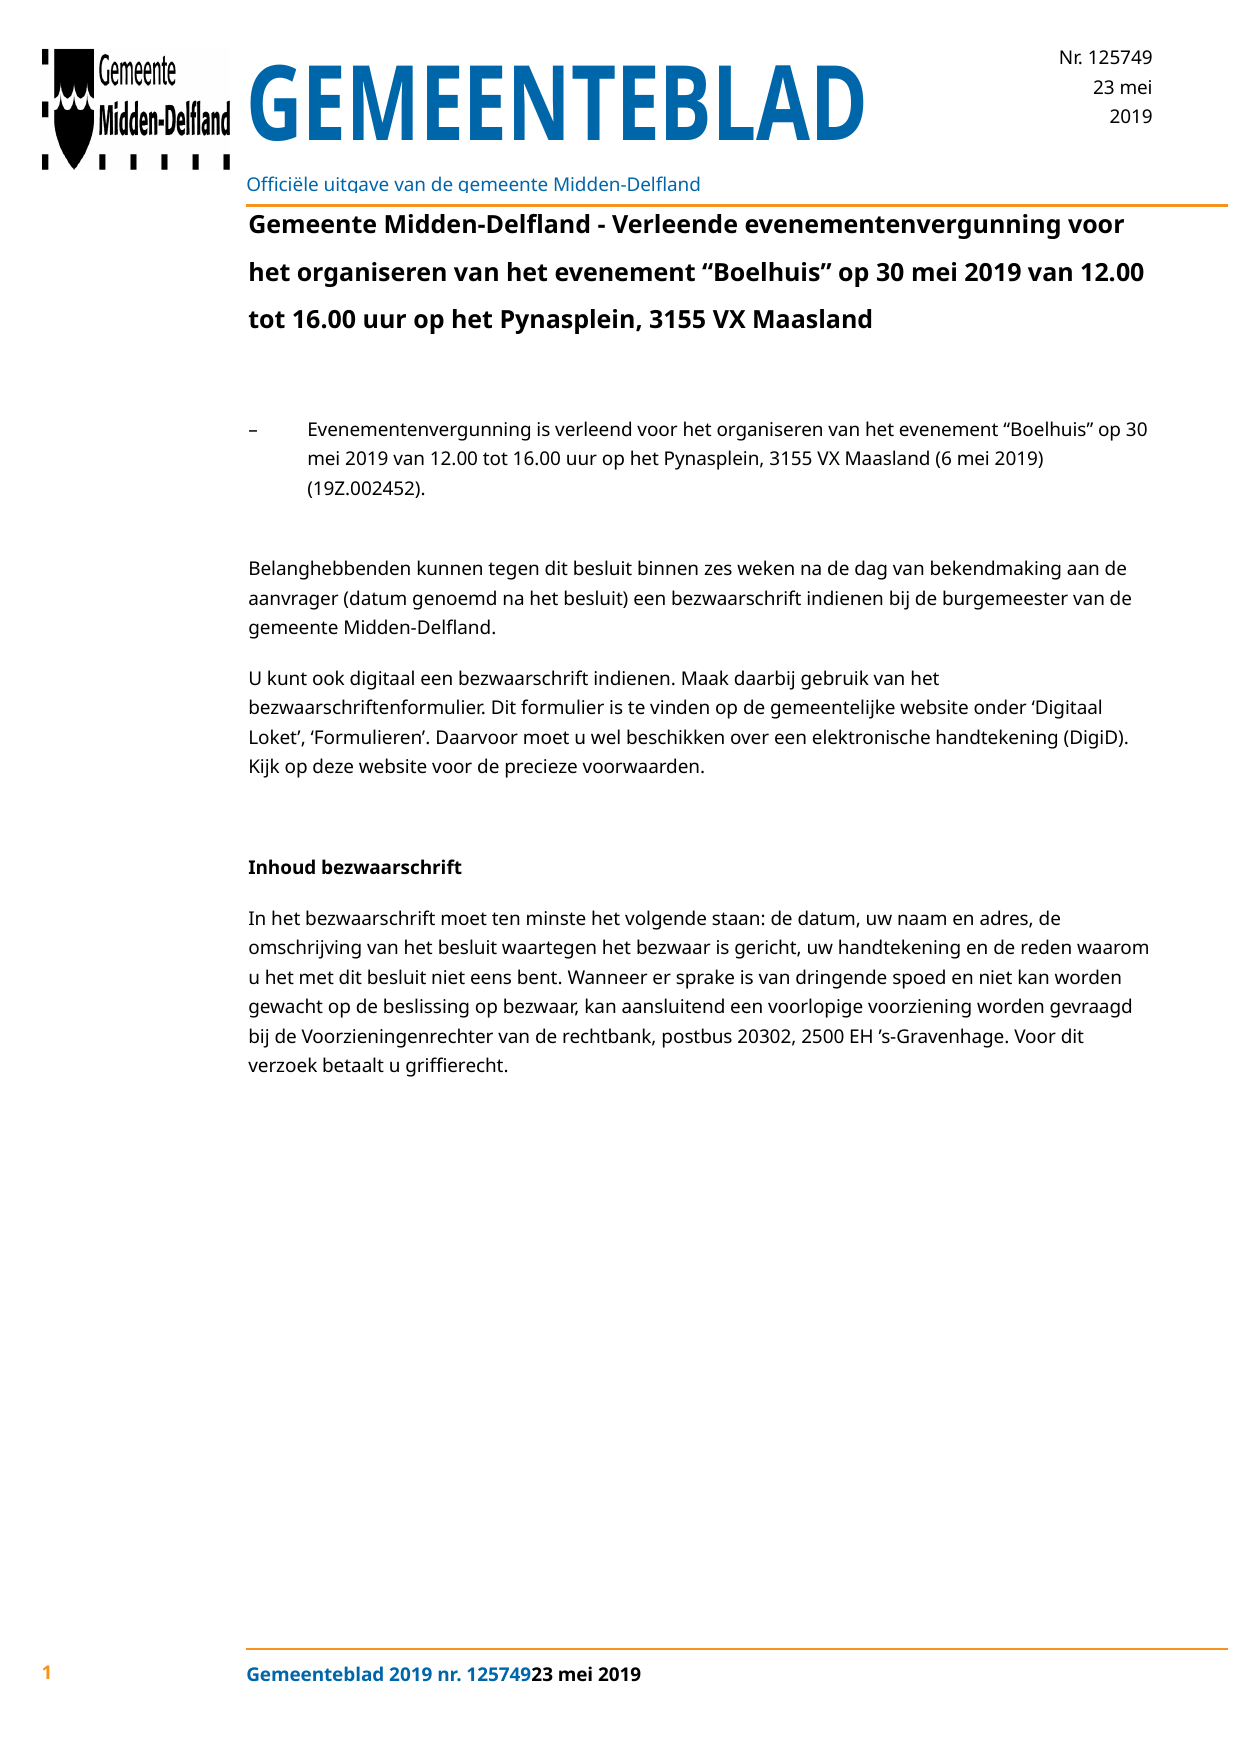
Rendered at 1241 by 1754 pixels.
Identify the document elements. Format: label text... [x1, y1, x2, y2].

text In het bezwaarschrift moet ten minste het volgende staan: de datum, uw naam en adres, de omschrijving van het besluit waartegen het bezwaar is gericht, uw handtekening en de reden waarom u het met dit besluit niet eens bent. Wanneer er sprake is van dringende spoed en niet kan worden gewacht op de beslissing op bezwaar, kan aansluitend een voorlopige voorziening worden gevraagd bij de Voorzieningenrechter van de rechtbank, postbus 20302, 2500 EH ’s-Gravenhage. Voor dit verzoek betaalt u griffierecht. [248, 905, 1152, 1078]
text U kunt ook digitaal een bezwaarschrift indienen. Maak daarbij gebruik van het bezwaarschriftenformulier. Dit formulier is te vinden op de gemeentelijke website onder ‘Digitaal Loket’, ‘Formulieren’. Daarvoor moet u wel beschikken over een elektronische handtekening (DigiD). Kijk op deze website voor de precieze voorwaarden. [248, 665, 1152, 779]
picture [41, 47, 231, 172]
text Belanghebbenden kunnen tegen dit besluit binnen zes weken na de dag van bekendmaking aan de aanvrager (datum genoemd na het besluit) een bezwaarschrift indienen bij de burgemeester van de gemeente Midden-Delfland. [248, 555, 1152, 640]
text Inhoud bezwaarschrift [248, 854, 1152, 880]
text Gemeente Midden-Delfland - Verleende evenementenvergunning voor het organiseren van het evenement “Boelhuis” op 30 mei 2019 van 12.00 tot 16.00 uur op het Pynasplein, 3155 VX Maasland [248, 207, 1152, 336]
list Evenementenvergunning is verleend voor het organiseren van het evenement “Boelhuis” op 30 mei 2019 van 12.00 tot 16.00 uur op het Pynasplein, 3155 VX Maasland (6 mei 2019)(19Z.002452). [248, 416, 1152, 501]
